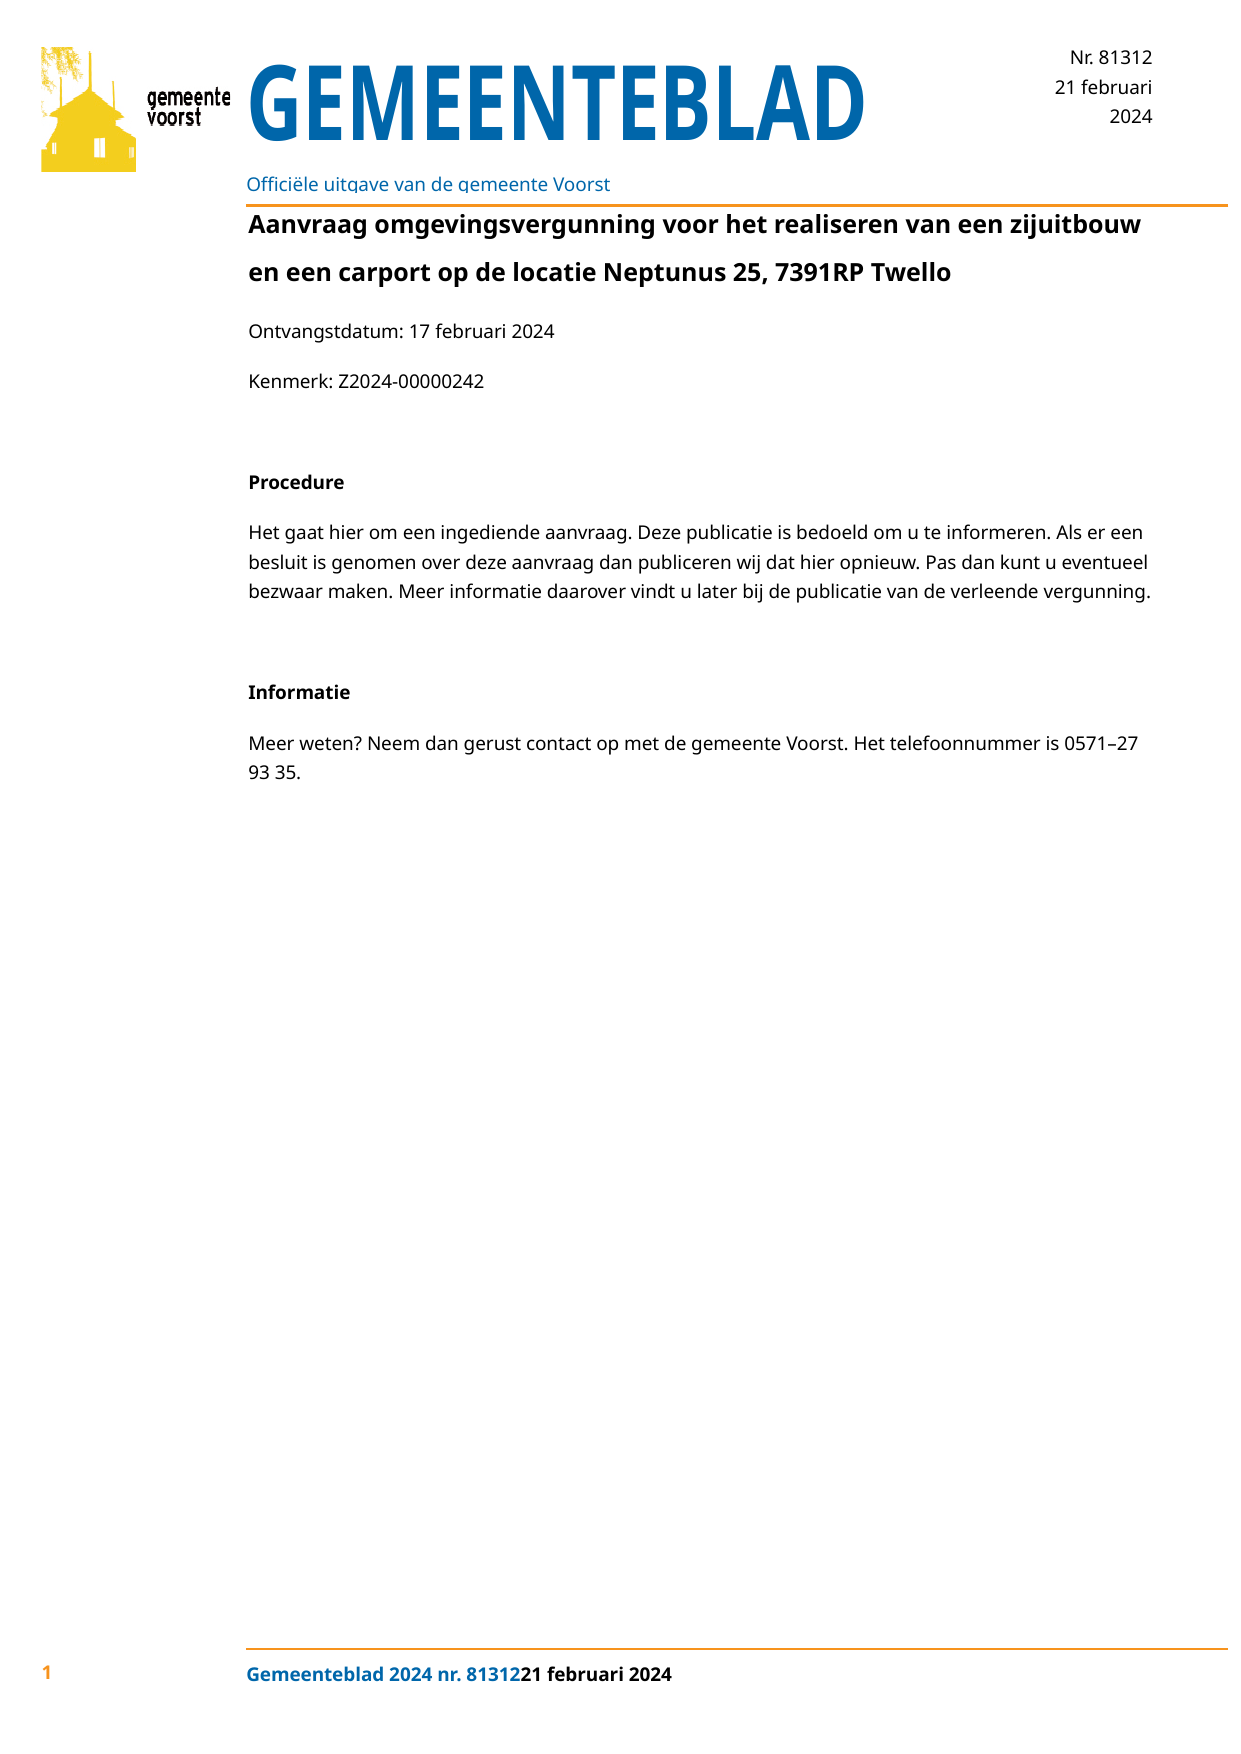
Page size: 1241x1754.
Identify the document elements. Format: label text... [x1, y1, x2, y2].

text Ontvangstdatum: 17 februari 2024 [248, 318, 1152, 344]
text Het gaat hier om een ingediende aanvraag. Deze publicatie is bedoeld om u te informeren. Als er een besluit is genomen over deze aanvraag dan publiceren wij dat hier opnieuw. Pas dan kunt u eventueel bezwaar maken. Meer informatie daarover vindt u later bij de publicatie van de verleende vergunning. [248, 519, 1152, 604]
picture [41, 47, 231, 172]
text Aanvraag omgevingsvergunning voor het realiseren van een zijuitbouw en een carport op de locatie Neptunus 25, 7391RP Twello [248, 207, 1152, 288]
text Informatie [248, 679, 1152, 705]
text Procedure [248, 469, 1152, 495]
text Kenmerk: Z2024-00000242 [248, 368, 1152, 394]
text Meer weten? Neem dan gerust contact op met de gemeente Voorst. Het telefoonnummer is 0571–27 93 35. [248, 730, 1152, 785]
